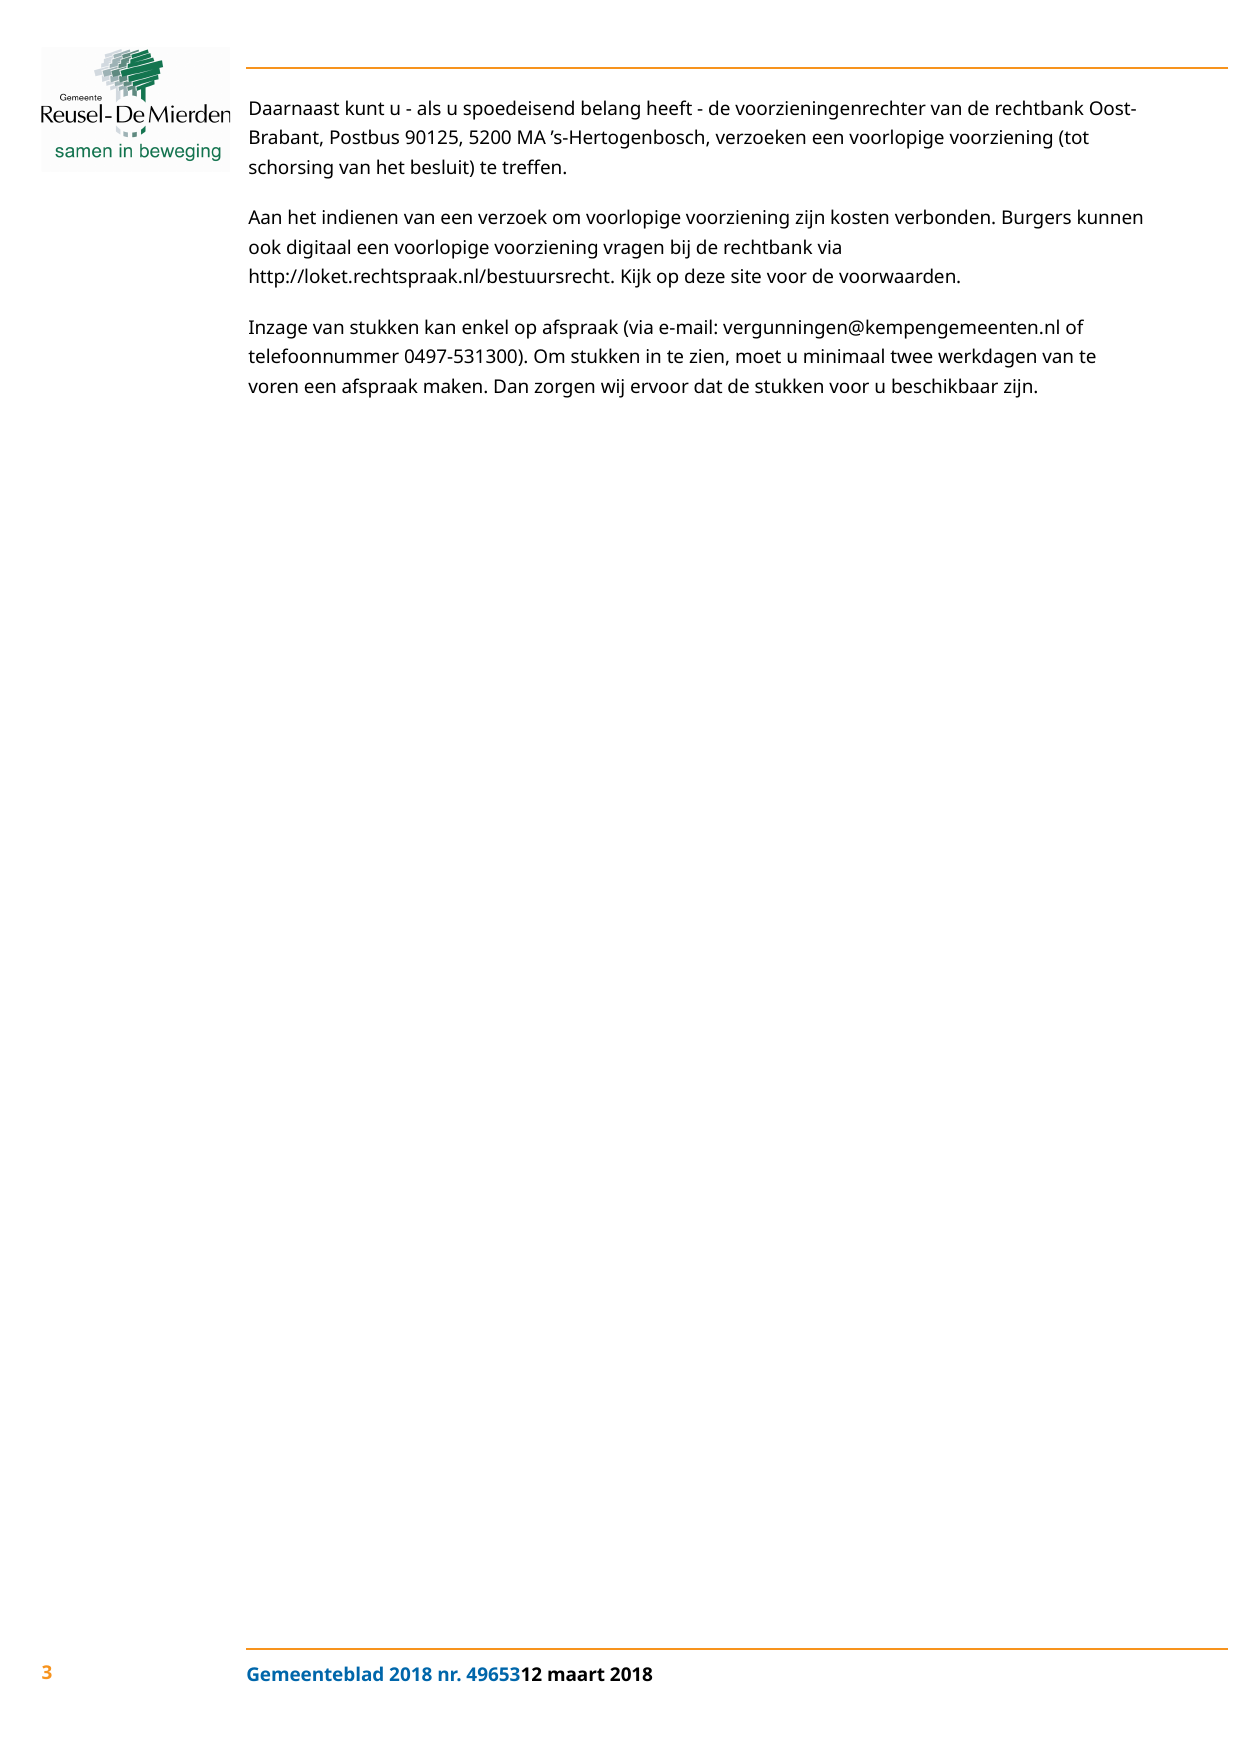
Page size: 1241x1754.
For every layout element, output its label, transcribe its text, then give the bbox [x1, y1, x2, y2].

text Daarnaast kunt u - als u spoedeisend belang heeft - de voorzieningenrechter van de rechtbank Oost-Brabant, Postbus 90125, 5200 MA ’s-Hertogenbosch, verzoeken een voorlopige voorziening (tot schorsing van het besluit) te treffen. [248, 95, 1152, 180]
text Inzage van stukken kan enkel op afspraak (via e-mail: vergunningen@kempengemeenten.nl of telefoonnummer 0497-531300). Om stukken in te zien, moet u minimaal twee werkdagen van te voren een afspraak maken. Dan zorgen wij ervoor dat de stukken voor u beschikbaar zijn. [248, 314, 1152, 399]
text Aan het indienen van een verzoek om voorlopige voorziening zijn kosten verbonden. Burgers kunnen ook digitaal een voorlopige voorziening vragen bij de rechtbank via http://loket.rechtspraak.nl/bestuursrecht. Kijk op deze site voor de voorwaarden. [248, 204, 1152, 289]
picture [41, 47, 231, 172]
